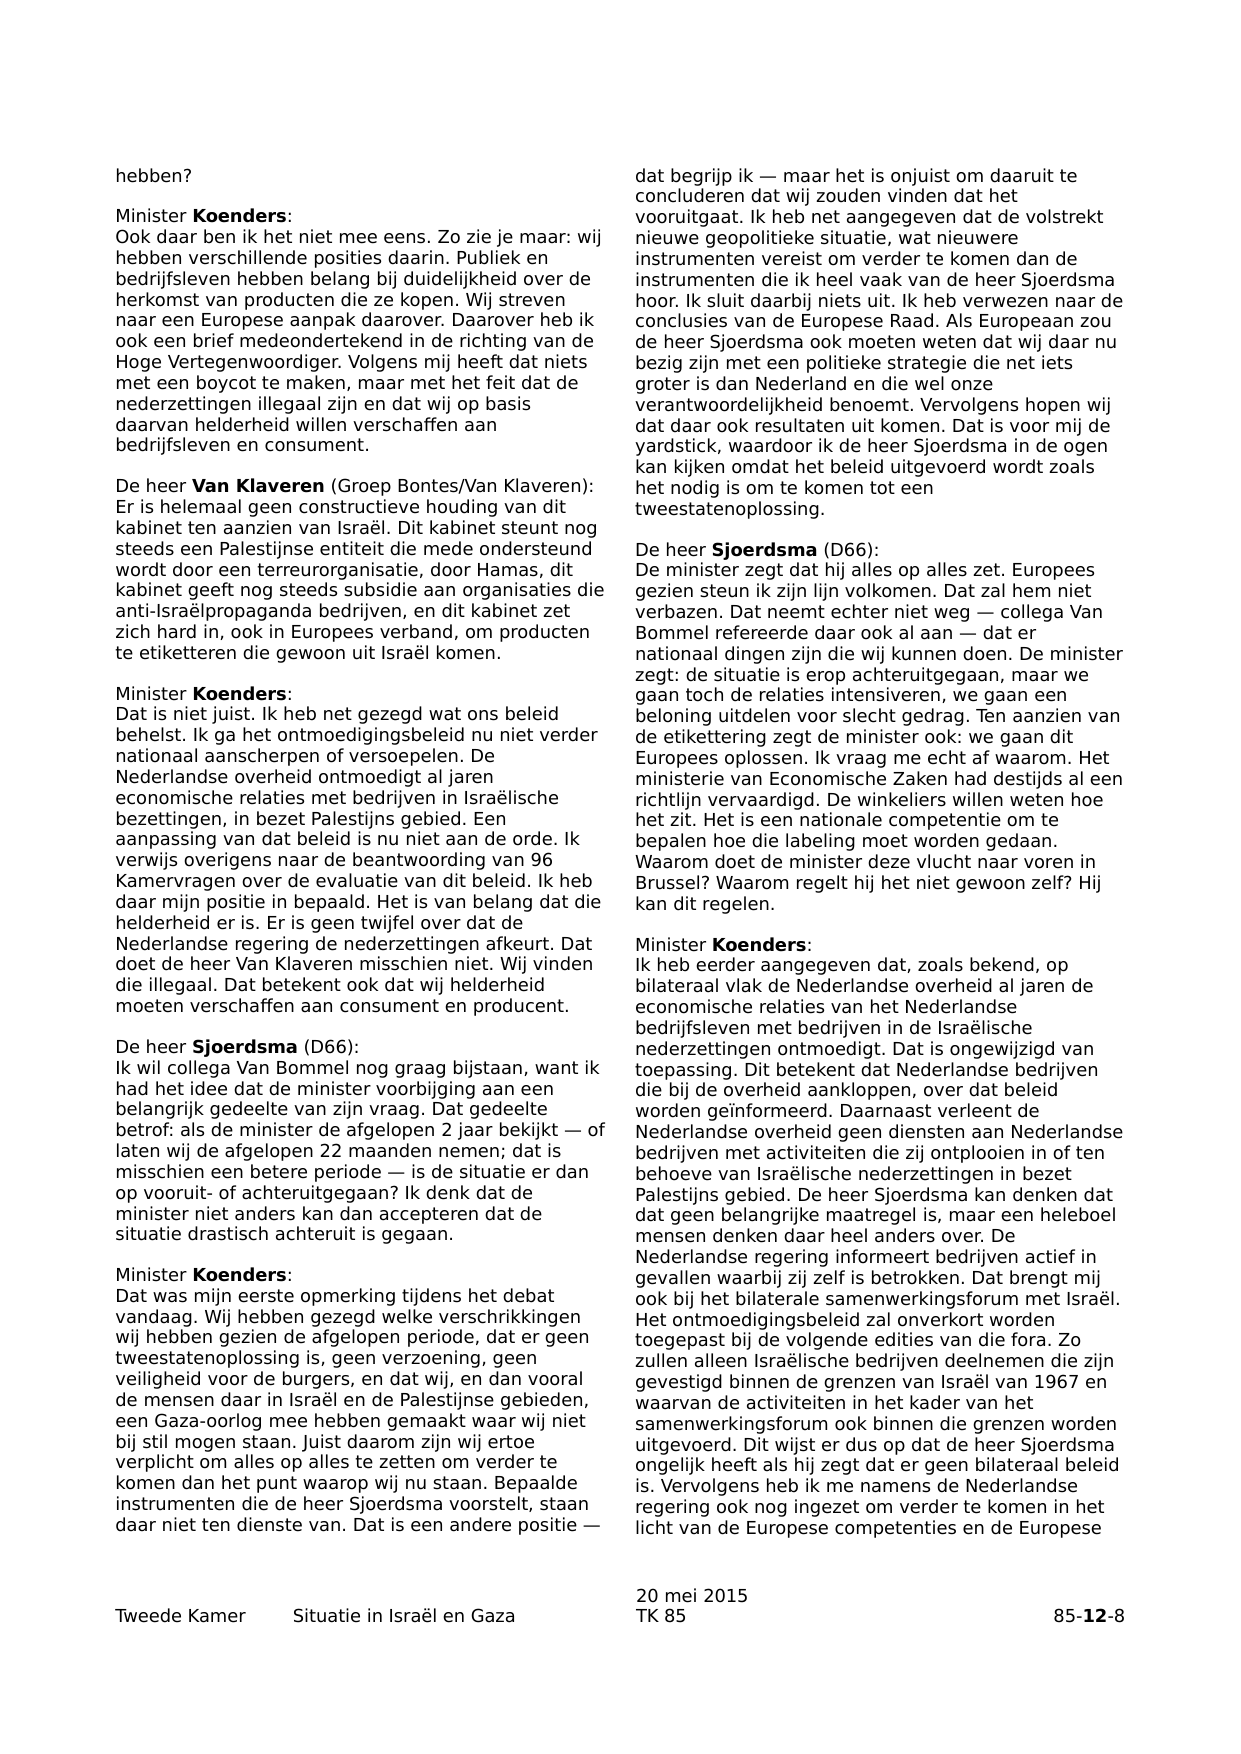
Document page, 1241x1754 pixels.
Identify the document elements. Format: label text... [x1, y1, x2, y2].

text Minister Koenders: [115, 683, 605, 704]
text De minister zegt dat hij alles op alles zet. Europees gezien steun ik zijn lijn volkomen. Dat zal hem niet verbazen. Dat neemt echter niet weg — collega Van Bommel refereerde daar ook al aan — dat er nationaal dingen zijn die wij kunnen doen. De minister zegt: de situatie is erop achteruitgegaan, maar we gaan toch de relaties intensiveren, we gaan een beloning uitdelen voor slecht gedrag. Ten aanzien van de etikettering zegt de minister ook: we gaan dit Europees oplossen. Ik vraag me echt af waarom. Het ministerie van Economische Zaken had destijds al een richtlijn vervaardigd. De winkeliers willen weten hoe het zit. Het is een nationale competentie om te bepalen hoe die labeling moet worden gedaan. Waarom doet de minister deze vlucht naar voren in Brussel? Waarom regelt hij het niet gewoon zelf? Hij kan dit regelen. [635, 560, 1125, 914]
text Minister Koenders: [115, 206, 605, 227]
text De heer Sjoerdsma (D66): [635, 539, 1125, 560]
text Dat is niet juist. Ik heb net gezegd wat ons beleid behelst. Ik ga het ontmoedigingsbeleid nu niet verder nationaal aanscherpen of versoepelen. De Nederlandse overheid ontmoedigt al jaren economische relaties met bedrijven in Israëlische bezettingen, in bezet Palestijns gebied. Een aanpassing van dat beleid is nu niet aan de orde. Ik verwijs overigens naar de beantwoording van 96 Kamervragen over de evaluatie van dit beleid. Ik heb daar mijn positie in bepaald. Het is van belang dat die helderheid er is. Er is geen twijfel over dat de Nederlandse regering de nederzettingen afkeurt. Dat doet de heer Van Klaveren misschien niet. Wij vinden die illegaal. Dat betekent ook dat wij helderheid moeten verschaffen aan consument en producent. [115, 704, 605, 1017]
text Minister Koenders: [115, 1265, 605, 1286]
text De heer Van Klaveren (Groep Bontes/Van Klaveren): [115, 476, 605, 497]
text Er is helemaal geen constructieve houding van dit kabinet ten aanzien van Israël. Dit kabinet steunt nog steeds een Palestijnse entiteit die mede ondersteund wordt door een terreurorganisatie, door Hamas, dit kabinet geeft nog steeds subsidie aan organisaties die anti-Israëlpropaganda bedrijven, en dit kabinet zet zich hard in, ook in Europees verband, om producten te etiketteren die gewoon uit Israël komen. [115, 497, 605, 663]
text dat begrijp ik — maar het is onjuist om daaruit te concluderen dat wij zouden vinden dat het vooruitgaat. Ik heb net aangegeven dat de volstrekt nieuwe geopolitieke situatie, wat nieuwere instrumenten vereist om verder te komen dan de instrumenten die ik heel vaak van de heer Sjoerdsma hoor. Ik sluit daarbij niets uit. Ik heb verwezen naar de conclusies van de Europese Raad. Als Europeaan zou de heer Sjoerdsma ook moeten weten dat wij daar nu bezig zijn met een politieke strategie die net iets groter is dan Nederland en die wel onze verantwoordelijkheid benoemt. Vervolgens hopen wij dat daar ook resultaten uit komen. Dat is voor mij de yardstick, waardoor ik de heer Sjoerdsma in de ogen kan kijken omdat het beleid uitgevoerd wordt zoals het nodig is om te komen tot een tweestatenoplossing. [635, 165, 1125, 519]
text Ik wil collega Van Bommel nog graag bijstaan, want ik had het idee dat de minister voorbijging aan een belangrijk gedeelte van zijn vraag. Dat gedeelte betrof: als de minister de afgelopen 2 jaar bekijkt — of laten wij de afgelopen 22 maanden nemen; dat is misschien een betere periode — is de situatie er dan op vooruit- of achteruitgegaan? Ik denk dat de minister niet anders kan dan accepteren dat de situatie drastisch achteruit is gegaan. [115, 1057, 605, 1245]
text Ook daar ben ik het niet mee eens. Zo zie je maar: wij hebben verschillende posities daarin. Publiek en bedrijfsleven hebben belang bij duidelijkheid over de herkomst van producten die ze kopen. Wij streven naar een Europese aanpak daarover. Daarover heb ik ook een brief medeondertekend in de richting van de Hoge Vertegenwoordiger. Volgens mij heeft dat niets met een boycot te maken, maar met het feit dat de nederzettingen illegaal zijn en dat wij op basis daarvan helderheid willen verschaffen aan bedrijfsleven en consument. [115, 227, 605, 456]
text hebben? [115, 165, 605, 186]
text De heer Sjoerdsma (D66): [115, 1037, 605, 1057]
text Dat was mijn eerste opmerking tijdens het debat vandaag. Wij hebben gezegd welke verschrikkingen wij hebben gezien de afgelopen periode, dat er geen tweestatenoplossing is, geen verzoening, geen veiligheid voor de burgers, en dat wij, en dan vooral de mensen daar in Israël en de Palestijnse gebieden, een Gaza-oorlog mee hebben gemaakt waar wij niet bij stil mogen staan. Juist daarom zijn wij ertoe verplicht om alles op alles te zetten om verder te komen dan het punt waarop wij nu staan. Bepaalde instrumenten die de heer Sjoerdsma voorstelt, staan daar niet ten dienste van. Dat is een andere positie — [115, 1286, 605, 1536]
text Minister Koenders: [635, 934, 1125, 955]
text Ik heb eerder aangegeven dat, zoals bekend, op bilateraal vlak de Nederlandse overheid al jaren de economische relaties van het Nederlandse bedrijfsleven met bedrijven in de Israëlische nederzettingen ontmoedigt. Dat is ongewijzigd van toepassing. Dit betekent dat Nederlandse bedrijven die bij de overheid aankloppen, over dat beleid worden geïnformeerd. Daarnaast verleent de Nederlandse overheid geen diensten aan Nederlandse bedrijven met activiteiten die zij ontplooien in of ten behoeve van Israëlische nederzettingen in bezet Palestijns gebied. De heer Sjoerdsma kan denken dat dat geen belangrijke maatregel is, maar een heleboel mensen denken daar heel anders over. De Nederlandse regering informeert bedrijven actief in gevallen waarbij zij zelf is betrokken. Dat brengt mij ook bij het bilaterale samenwerkingsforum met Israël. Het ontmoedigingsbeleid zal onverkort worden toegepast bij de volgende edities van die fora. Zo zullen alleen Israëlische bedrijven deelnemen die zijn gevestigd binnen de grenzen van Israël van 1967 en waarvan de activiteiten in het kader van het samenwerkingsforum ook binnen die grenzen worden uitgevoerd. Dit wijst er dus op dat de heer Sjoerdsma ongelijk heeft als hij zegt dat er geen bilateraal beleid is. Vervolgens heb ik me namens de Nederlandse regering ook nog ingezet om verder te komen in het licht van de Europese competenties en de Europese [635, 955, 1125, 1538]
